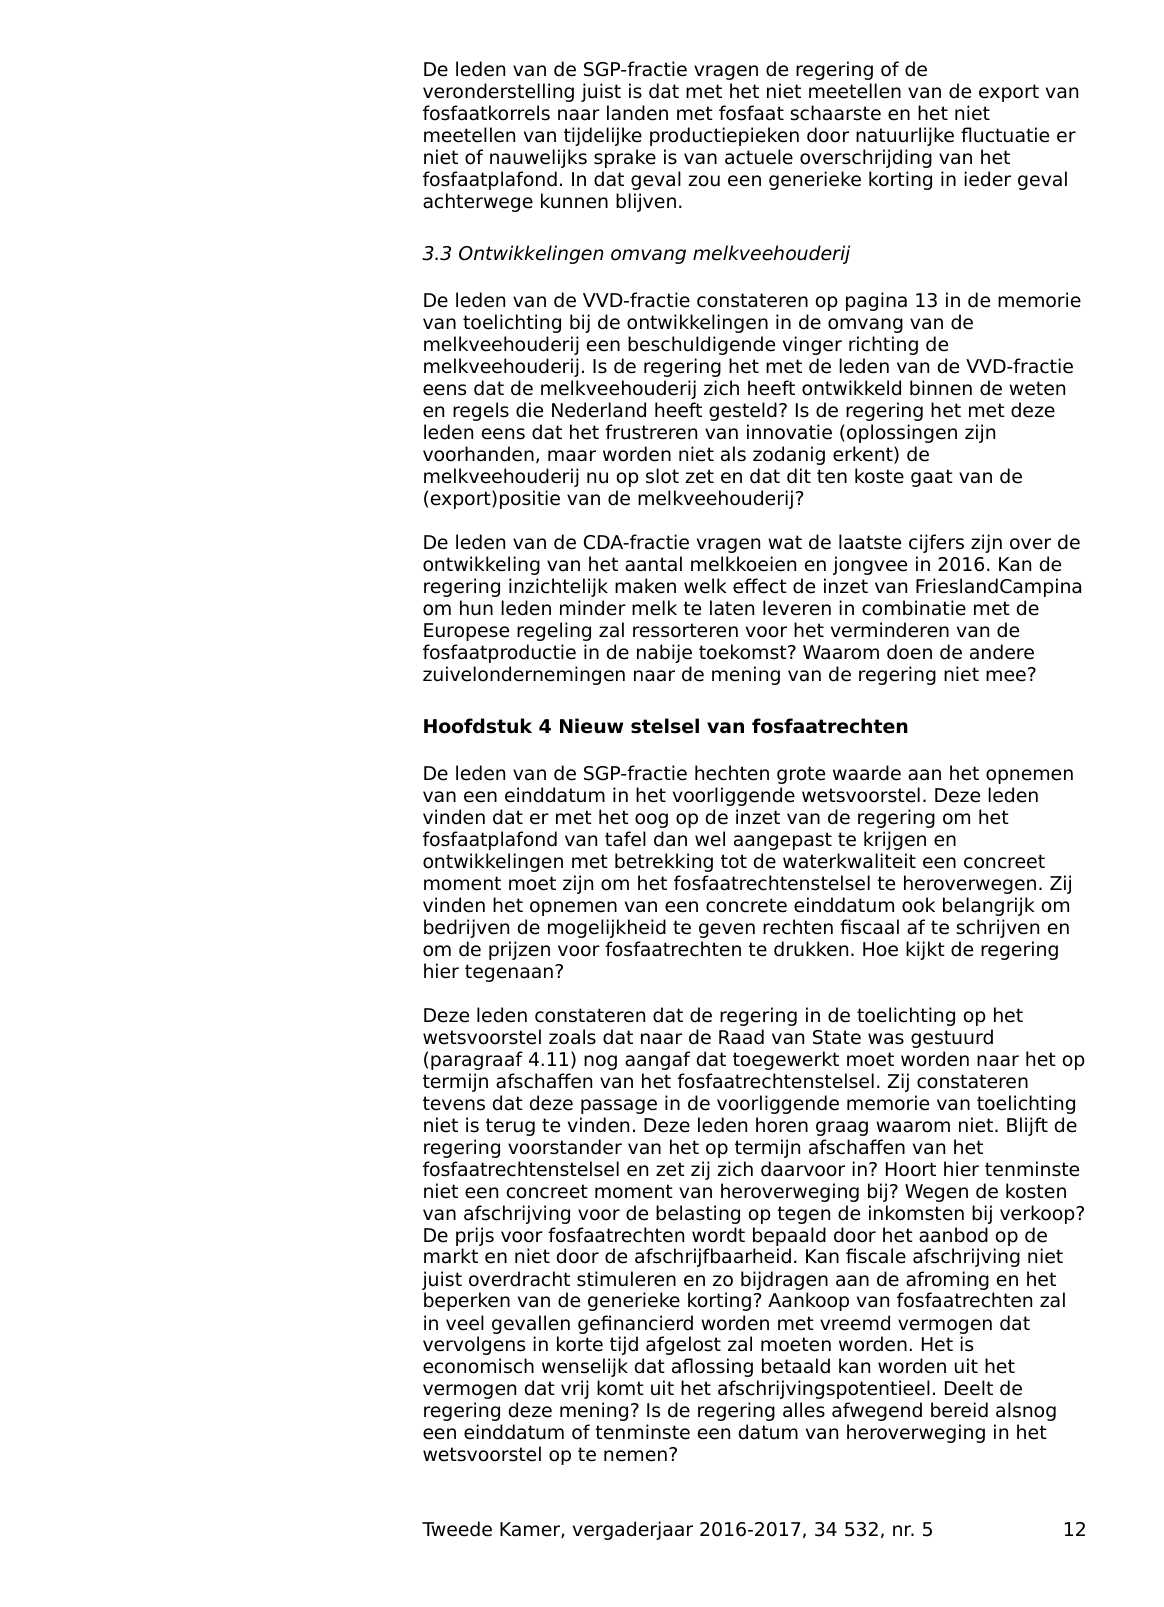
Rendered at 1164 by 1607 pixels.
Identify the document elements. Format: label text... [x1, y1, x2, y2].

text De leden van de CDA-fractie vragen wat de laatste cijfers zijn over de ontwikkeling van het aantal melkkoeien en jongvee in 2016. Kan de regering inzichtelijk maken welk effect de inzet van FrieslandCampina om hun leden minder melk te laten leveren in combinatie met de Europese regeling zal ressorteren voor het verminderen van de fosfaatproductie in de nabije toekomst? Waarom doen de andere zuivelondernemingen naar de mening van de regering niet mee? [422, 532, 1087, 686]
text De leden van de VVD-fractie constateren op pagina 13 in de memorie van toelichting bij de ontwikkelingen in de omvang van de melkveehouderij een beschuldigende vinger richting de melkveehouderij. Is de regering het met de leden van de VVD-fractie eens dat de melkveehouderij zich heeft ontwikkeld binnen de weten en regels die Nederland heeft gesteld? Is de regering het met deze leden eens dat het frustreren van innovatie (oplossingen zijn voorhanden, maar worden niet als zodanig erkent) de melkveehouderij nu op slot zet en dat dit ten koste gaat van de (export)positie van de melkveehouderij? [422, 290, 1087, 510]
text De leden van de SGP-fractie vragen de regering of de veronderstelling juist is dat met het niet meetellen van de export van fosfaatkorrels naar landen met fosfaat schaarste en het niet meetellen van tijdelijke productiepieken door natuurlijke fluctuatie er niet of nauwelijks sprake is van actuele overschrijding van het fosfaatplafond. In dat geval zou een generieke korting in ieder geval achterwege kunnen blijven. [422, 59, 1087, 213]
subtitle Hoofdstuk 4 Nieuw stelsel van fosfaatrechten [422, 716, 1087, 738]
subtitle 3.3 Ontwikkelingen omvang melkveehouderij [422, 243, 1087, 265]
text De leden van de SGP-fractie hechten grote waarde aan het opnemen van een einddatum in het voorliggende wetsvoorstel. Deze leden vinden dat er met het oog op de inzet van de regering om het fosfaatplafond van tafel dan wel aangepast te krijgen en ontwikkelingen met betrekking tot de waterkwaliteit een concreet moment moet zijn om het fosfaatrechtenstelsel te heroverwegen. Zij vinden het opnemen van een concrete einddatum ook belangrijk om bedrijven de mogelijkheid te geven rechten fiscaal af te schrijven en om de prijzen voor fosfaatrechten te drukken. Hoe kijkt de regering hier tegenaan? [422, 763, 1087, 982]
text Deze leden constateren dat de regering in de toelichting op het wetsvoorstel zoals dat naar de Raad van State was gestuurd (paragraaf 4.11) nog aangaf dat toegewerkt moet worden naar het op termijn afschaffen van het fosfaatrechtenstelsel. Zij constateren tevens dat deze passage in de voorliggende memorie van toelichting niet is terug te vinden. Deze leden horen graag waarom niet. Blijft de regering voorstander van het op termijn afschaffen van het fosfaatrechtenstelsel en zet zij zich daarvoor in? Hoort hier tenminste niet een concreet moment van heroverweging bij? Wegen de kosten van afschrijving voor de belasting op tegen de inkomsten bij verkoop? De prijs voor fosfaatrechten wordt bepaald door het aanbod op de markt en niet door de afschrijfbaarheid. Kan fiscale afschrijving niet juist overdracht stimuleren en zo bijdragen aan de afroming en het beperken van de generieke korting? Aankoop van fosfaatrechten zal in veel gevallen gefinancierd worden met vreemd vermogen dat vervolgens in korte tijd afgelost zal moeten worden. Het is economisch wenselijk dat aflossing betaald kan worden uit het vermogen dat vrij komt uit het afschrijvingspotentieel. Deelt de regering deze mening? Is de regering alles afwegend bereid alsnog een einddatum of tenminste een datum van heroverweging in het wetsvoorstel op te nemen? [422, 1005, 1087, 1466]
